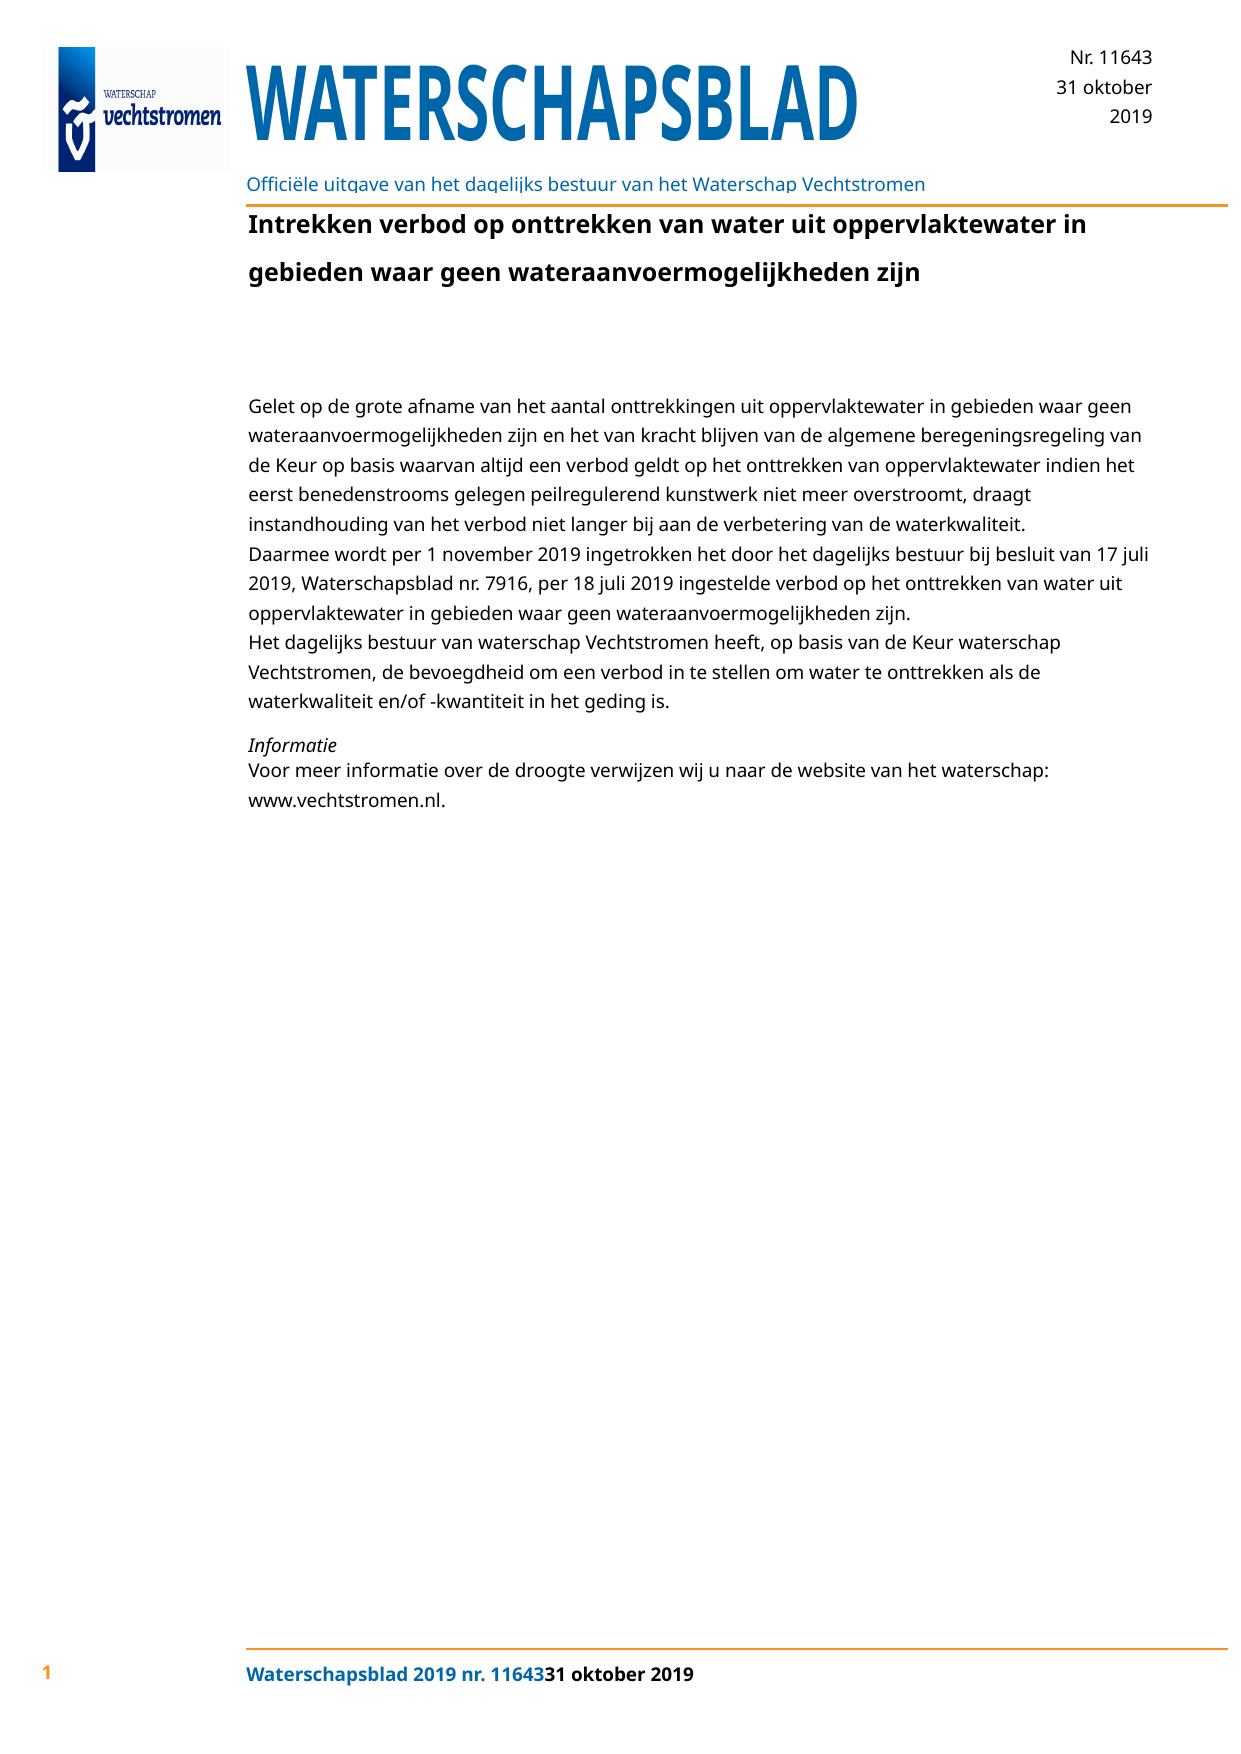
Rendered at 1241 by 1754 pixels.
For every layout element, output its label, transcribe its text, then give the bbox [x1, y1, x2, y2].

text Voor meer informatie over de droogte verwijzen wij u naar de website van het waterschap: www.vechtstromen.nl. [248, 758, 1152, 813]
text Daarmee wordt per 1 november 2019 ingetrokken het door het dagelijks bestuur bij besluit van 17 juli 2019, Waterschapsblad nr. 7916, per 18 juli 2019 ingestelde verbod op het onttrekken van water uit oppervlaktewater in gebieden waar geen wateraanvoermogelijkheden zijn. [248, 541, 1152, 626]
text Intrekken verbod op onttrekken van water uit oppervlaktewater in gebieden waar geen wateraanvoermogelijkheden zijn [248, 207, 1152, 288]
picture [41, 47, 231, 172]
text Informatie [248, 732, 1152, 758]
text Het dagelijks bestuur van waterschap Vechtstromen heeft, op basis van de Keur waterschap Vechtstromen, de bevoegdheid om een verbod in te stellen om water te onttrekken als de waterkwaliteit en/of -kwantiteit in het geding is. [248, 629, 1152, 714]
text Gelet op de grote afname van het aantal onttrekkingen uit oppervlaktewater in gebieden waar geen wateraanvoermogelijkheden zijn en het van kracht blijven van de algemene beregeningsregeling van de Keur op basis waarvan altijd een verbod geldt op het onttrekken van oppervlaktewater indien het eerst benedenstrooms gelegen peilregulerend kunstwerk niet meer overstroomt, draagt instandhouding van het verbod niet langer bij aan de verbetering van de waterkwaliteit. [248, 393, 1152, 537]
